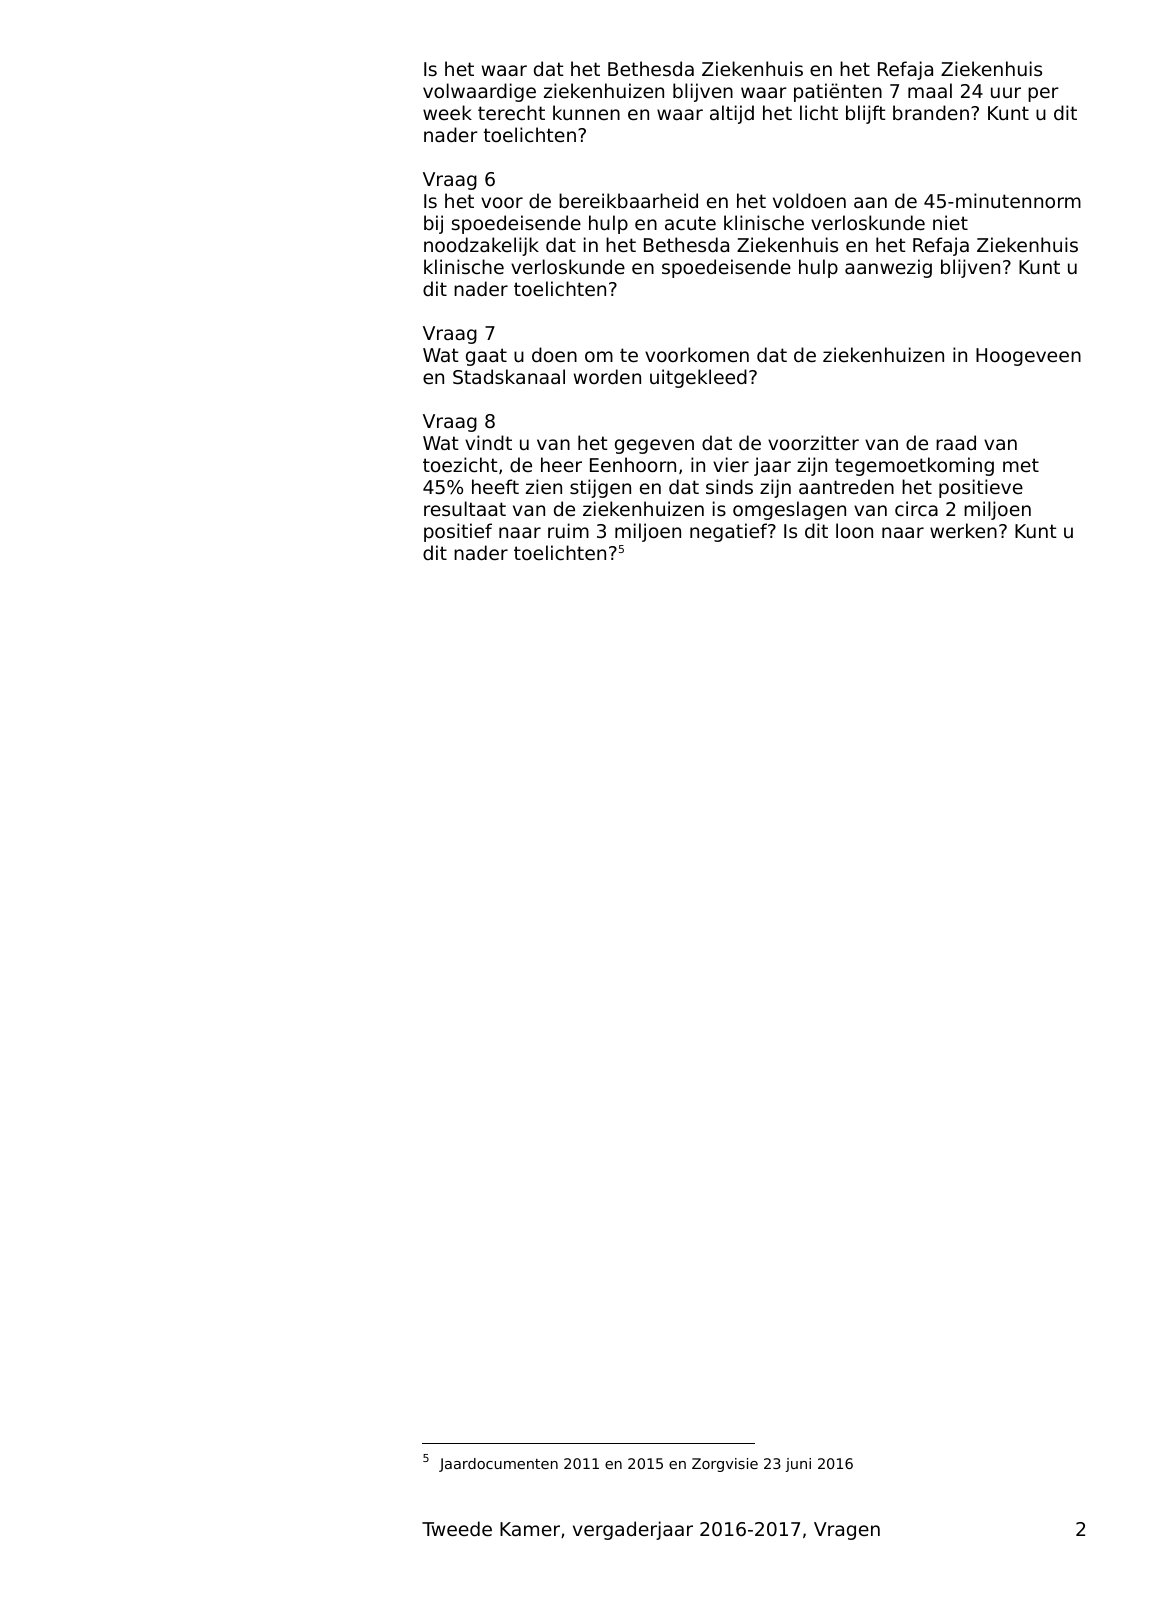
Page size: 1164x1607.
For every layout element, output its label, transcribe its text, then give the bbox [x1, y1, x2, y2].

text Vraag 6 [422, 169, 1087, 191]
text Jaardocumenten 2011 en 2015 en Zorgvisie 23 juni 2016 [422, 1452, 1087, 1474]
text Vraag 7 [422, 323, 1087, 345]
text Wat gaat u doen om te voorkomen dat de ziekenhuizen in Hoogeveen en Stadskanaal worden uitgekleed? [422, 345, 1087, 389]
text Vraag 8 [422, 411, 1087, 433]
text Wat vindt u van het gegeven dat de voorzitter van de raad van toezicht, de heer Eenhoorn, in vier jaar zijn tegemoetkoming met 45% heeft zien stijgen en dat sinds zijn aantreden het positieve resultaat van de ziekenhuizen is omgeslagen van circa 2 miljoen positief naar ruim 3 miljoen negatief? Is dit loon naar werken? Kunt u dit nader toelichten? [422, 433, 1087, 565]
text Is het voor de bereikbaarheid en het voldoen aan de 45-minutennorm bij spoedeisende hulp en acute klinische verloskunde niet noodzakelijk dat in het Bethesda Ziekenhuis en het Refaja Ziekenhuis klinische verloskunde en spoedeisende hulp aanwezig blijven? Kunt u dit nader toelichten? [422, 191, 1087, 301]
text Is het waar dat het Bethesda Ziekenhuis en het Refaja Ziekenhuis volwaardige ziekenhuizen blijven waar patiënten 7 maal 24 uur per week terecht kunnen en waar altijd het licht blijft branden? Kunt u dit nader toelichten? [422, 59, 1087, 147]
